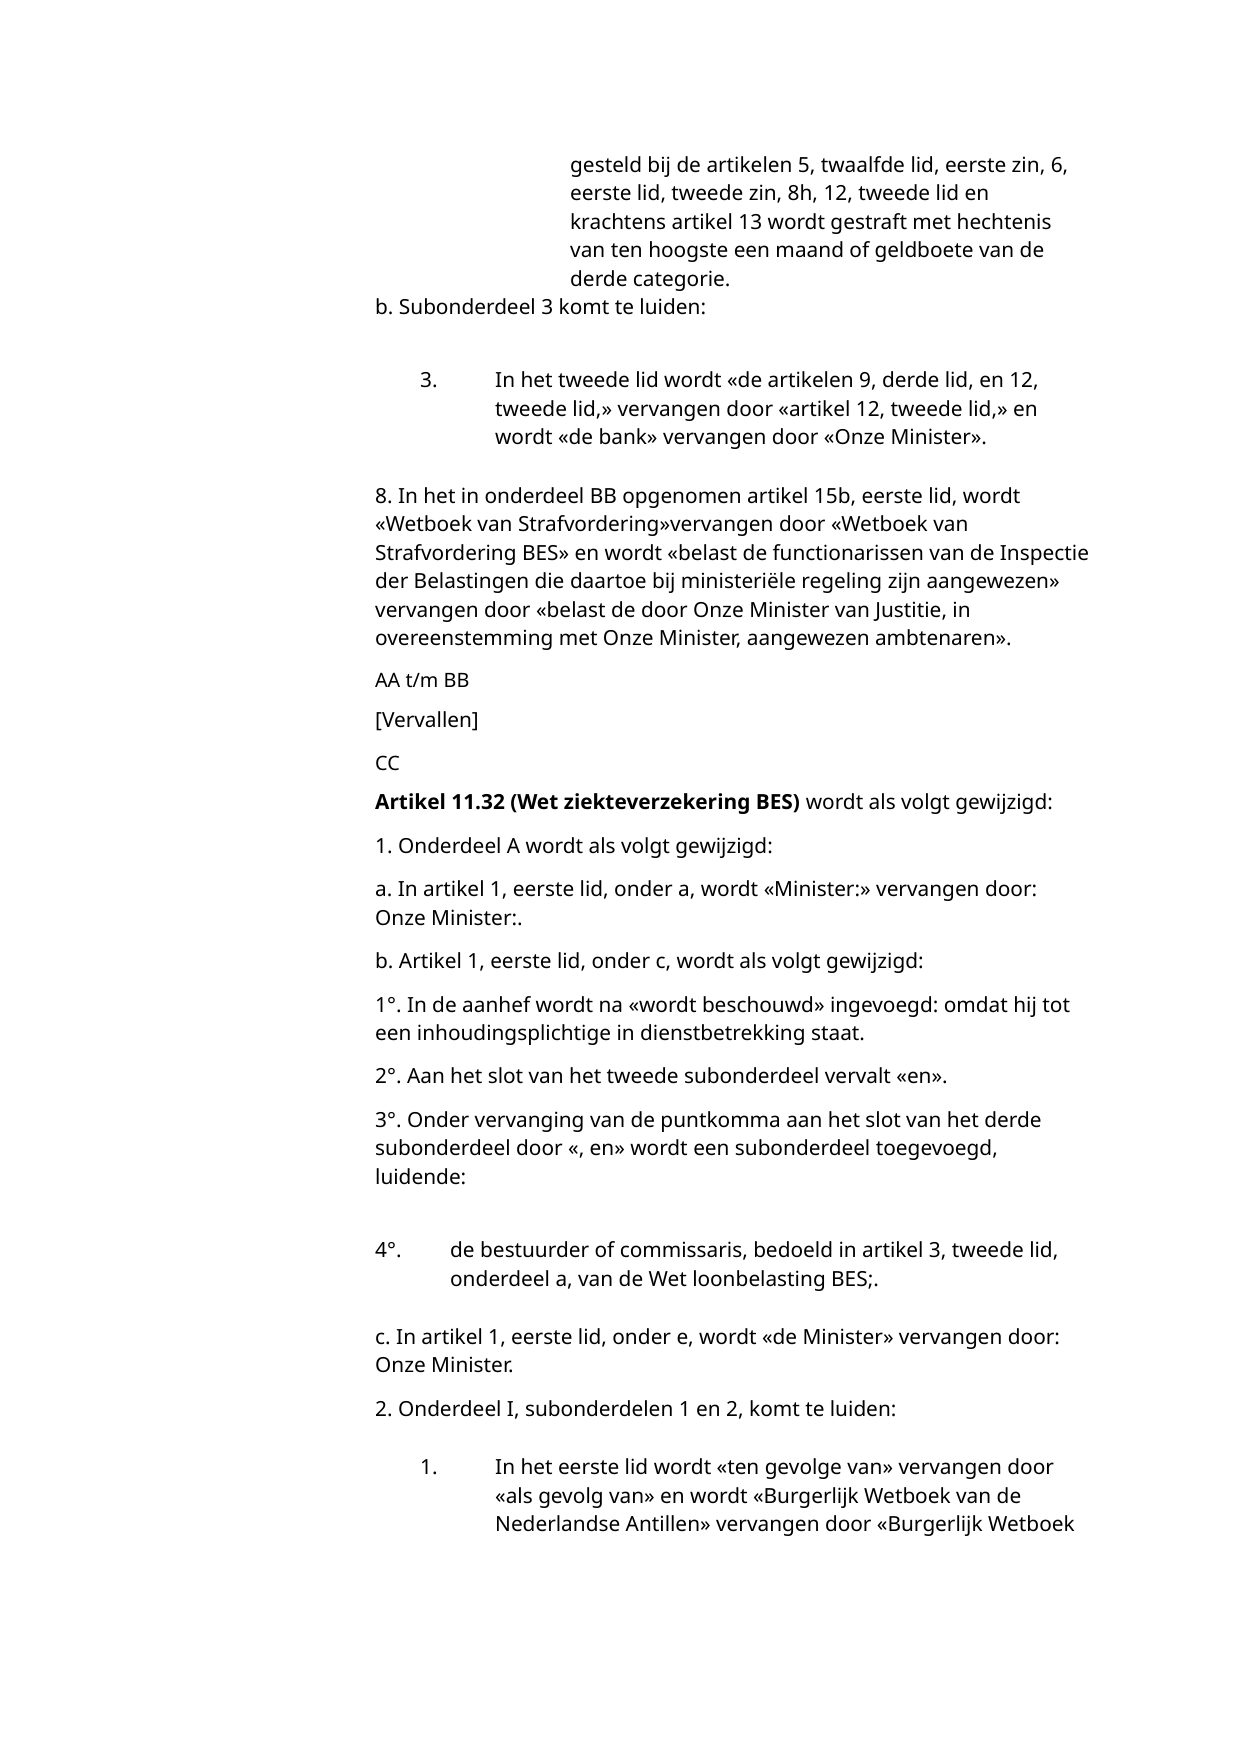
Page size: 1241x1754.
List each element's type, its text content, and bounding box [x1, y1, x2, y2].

text a. In artikel 1, eerste lid, onder a, wordt «Minister:» vervangen door: Onze Minister:. [375, 874, 1090, 931]
text [Vervallen] [375, 705, 1090, 734]
text 2. Onderdeel I, subonderdelen 1 en 2, komt te luiden: [375, 1394, 1090, 1422]
list gesteld bij de artikelen 5, twaalfde lid, eerste zin, 6, eerste lid, tweede zin, 8h, 12, tweede lid en krachtens artikel 13 wordt gestraft met hechtenis van ten hoogste een maand of geldboete van de derde categorie. [495, 150, 1090, 292]
text 1. Onderdeel A wordt als volgt gewijzigd: [375, 831, 1090, 859]
list In het tweede lid wordt «de artikelen 9, derde lid, en 12, tweede lid,» vervangen door «artikel 12, tweede lid,» en wordt «de bank» vervangen door «Onze Minister». [420, 366, 1090, 451]
text b. Artikel 1, eerste lid, onder c, wordt als volgt gewijzigd: [375, 946, 1090, 975]
list In het eerste lid wordt «ten gevolge van» vervangen door «als gevolg van» en wordt «Burgerlijk Wetboek van de Nederlandse Antillen» vervangen door «Burgerlijk Wetboek [420, 1452, 1090, 1538]
text c. In artikel 1, eerste lid, onder e, wordt «de Minister» vervangen door: Onze Minister. [375, 1322, 1090, 1379]
text Artikel 11.32 (Wet ziekteverzekering BES) wordt als volgt gewijzigd: [375, 787, 1090, 816]
list de bestuurder of commissaris, bedoeld in artikel 3, tweede lid, onderdeel a, van de Wet loonbelasting BES;. [375, 1235, 1090, 1292]
text 2°. Aan het slot van het tweede subonderdeel vervalt «en». [375, 1062, 1090, 1090]
text 1°. In de aanhef wordt na «wordt beschouwd» ingevoegd: omdat hij tot een inhoudingsplichtige in dienstbetrekking staat. [375, 990, 1090, 1047]
text 8. In het in onderdeel BB opgenomen artikel 15b, eerste lid, wordt «Wetboek van Strafvordering»vervangen door «Wetboek van Strafvordering BES» en wordt «belast de functionarissen van de Inspectie der Belastingen die daartoe bij ministeriële regeling zijn aangewezen» vervangen door «belast de door Onze Minister van Justitie, in overeenstemming met Onze Minister, aangewezen ambtenaren». [375, 481, 1090, 652]
text 3°. Onder vervanging van de puntkomma aan het slot van het derde subonderdeel door «, en» wordt een subonderdeel toegevoegd, luidende: [375, 1105, 1090, 1190]
text b. Subonderdeel 3 komt te luiden: [375, 292, 1090, 321]
text CC [375, 749, 1090, 776]
text AA t/m BB [375, 667, 1090, 693]
